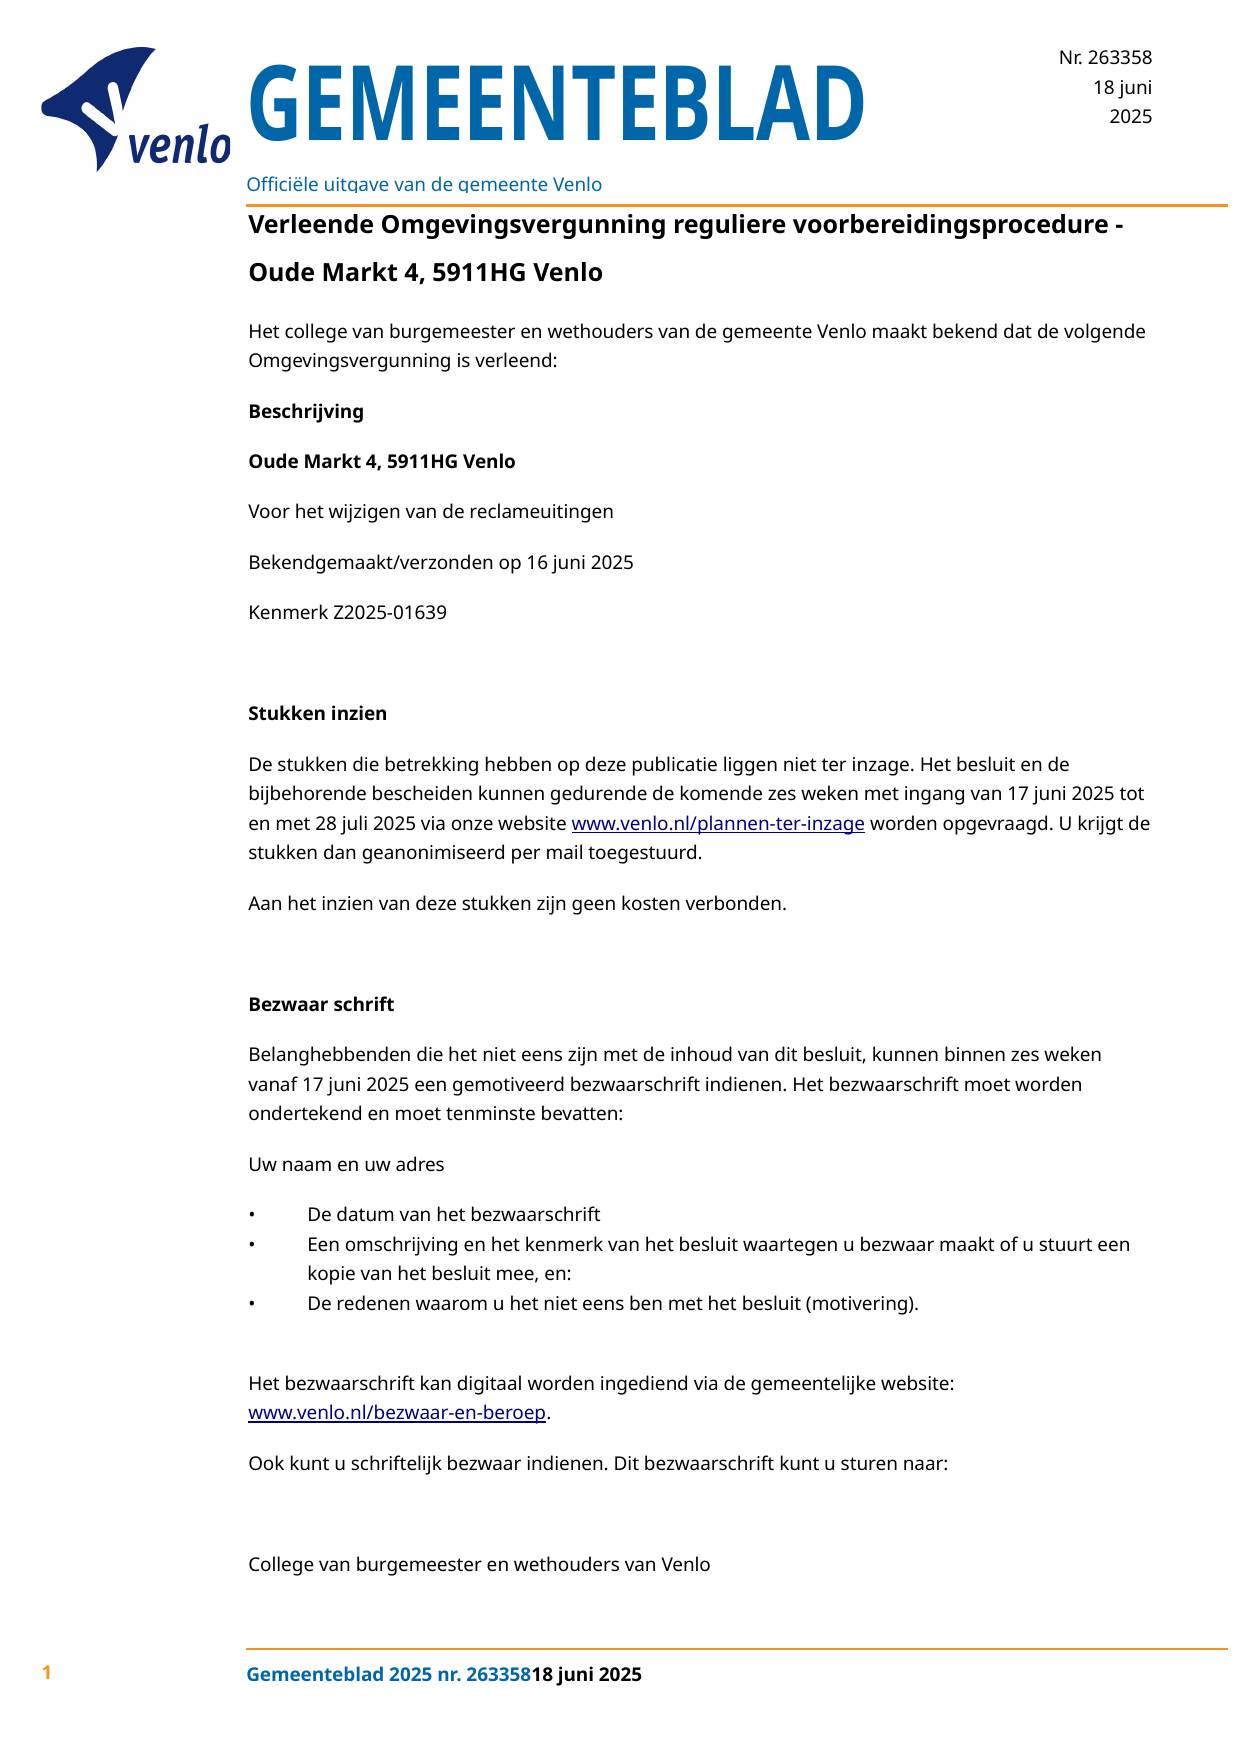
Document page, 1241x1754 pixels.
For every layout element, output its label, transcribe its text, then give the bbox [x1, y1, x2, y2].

text Stukken inzien [248, 700, 1152, 726]
text College van burgemeester en wethouders van Venlo [248, 1551, 1152, 1577]
text Kenmerk Z2025-01639 [248, 599, 1152, 625]
text Belanghebbenden die het niet eens zijn met de inhoud van dit besluit, kunnen binnen zes weken vanaf 17 juni 2025 een gemotiveerd bezwaarschrift indienen. Het bezwaarschrift moet worden ondertekend en moet tenminste bevatten: [248, 1041, 1152, 1126]
text Bezwaar schrift [248, 991, 1152, 1017]
text Uw naam en uw adres [248, 1151, 1152, 1177]
picture [41, 47, 231, 172]
list De redenen waarom u het niet eens ben met het besluit (motivering). [248, 1290, 1152, 1316]
text Voor het wijzigen van de reclameuitingen [248, 499, 1152, 524]
text Het college van burgemeester en wethouders van de gemeente Venlo maakt bekend dat de volgende Omgevingsvergunning is verleend: [248, 318, 1152, 373]
text Beschrijving [248, 398, 1152, 424]
text Ook kunt u schriftelijk bezwaar indienen. Dit bezwaarschrift kunt u sturen naar: [248, 1450, 1152, 1476]
text Het bezwaarschrift kan digitaal worden ingediend via de gemeentelijke website: www.venlo.nl/bezwaar-en-beroep. [248, 1370, 1152, 1425]
text De stukken die betrekking hebben op deze publicatie liggen niet ter inzage. Het besluit en de bijbehorende bescheiden kunnen gedurende de komende zes weken met ingang van 17 juni 2025 tot en met 28 juli 2025 via onze website www.venlo.nl/plannen-ter-inzage worden opgevraagd. U krijgt de stukken dan geanonimiseerd per mail toegestuurd. [248, 751, 1152, 865]
list De datum van het bezwaarschrift [248, 1201, 1152, 1227]
list Een omschrijving en het kenmerk van het besluit waartegen u bezwaar maakt of u stuurt een kopie van het besluit mee, en: [248, 1231, 1152, 1286]
text Oude Markt 4, 5911HG Venlo [248, 448, 1152, 474]
text Aan het inzien van deze stukken zijn geen kosten verbonden. [248, 890, 1152, 916]
text Bekendgemaakt/verzonden op 16 juni 2025 [248, 549, 1152, 575]
text Verleende Omgevingsvergunning reguliere voorbereidingsprocedure - Oude Markt 4, 5911HG Venlo [248, 207, 1152, 288]
